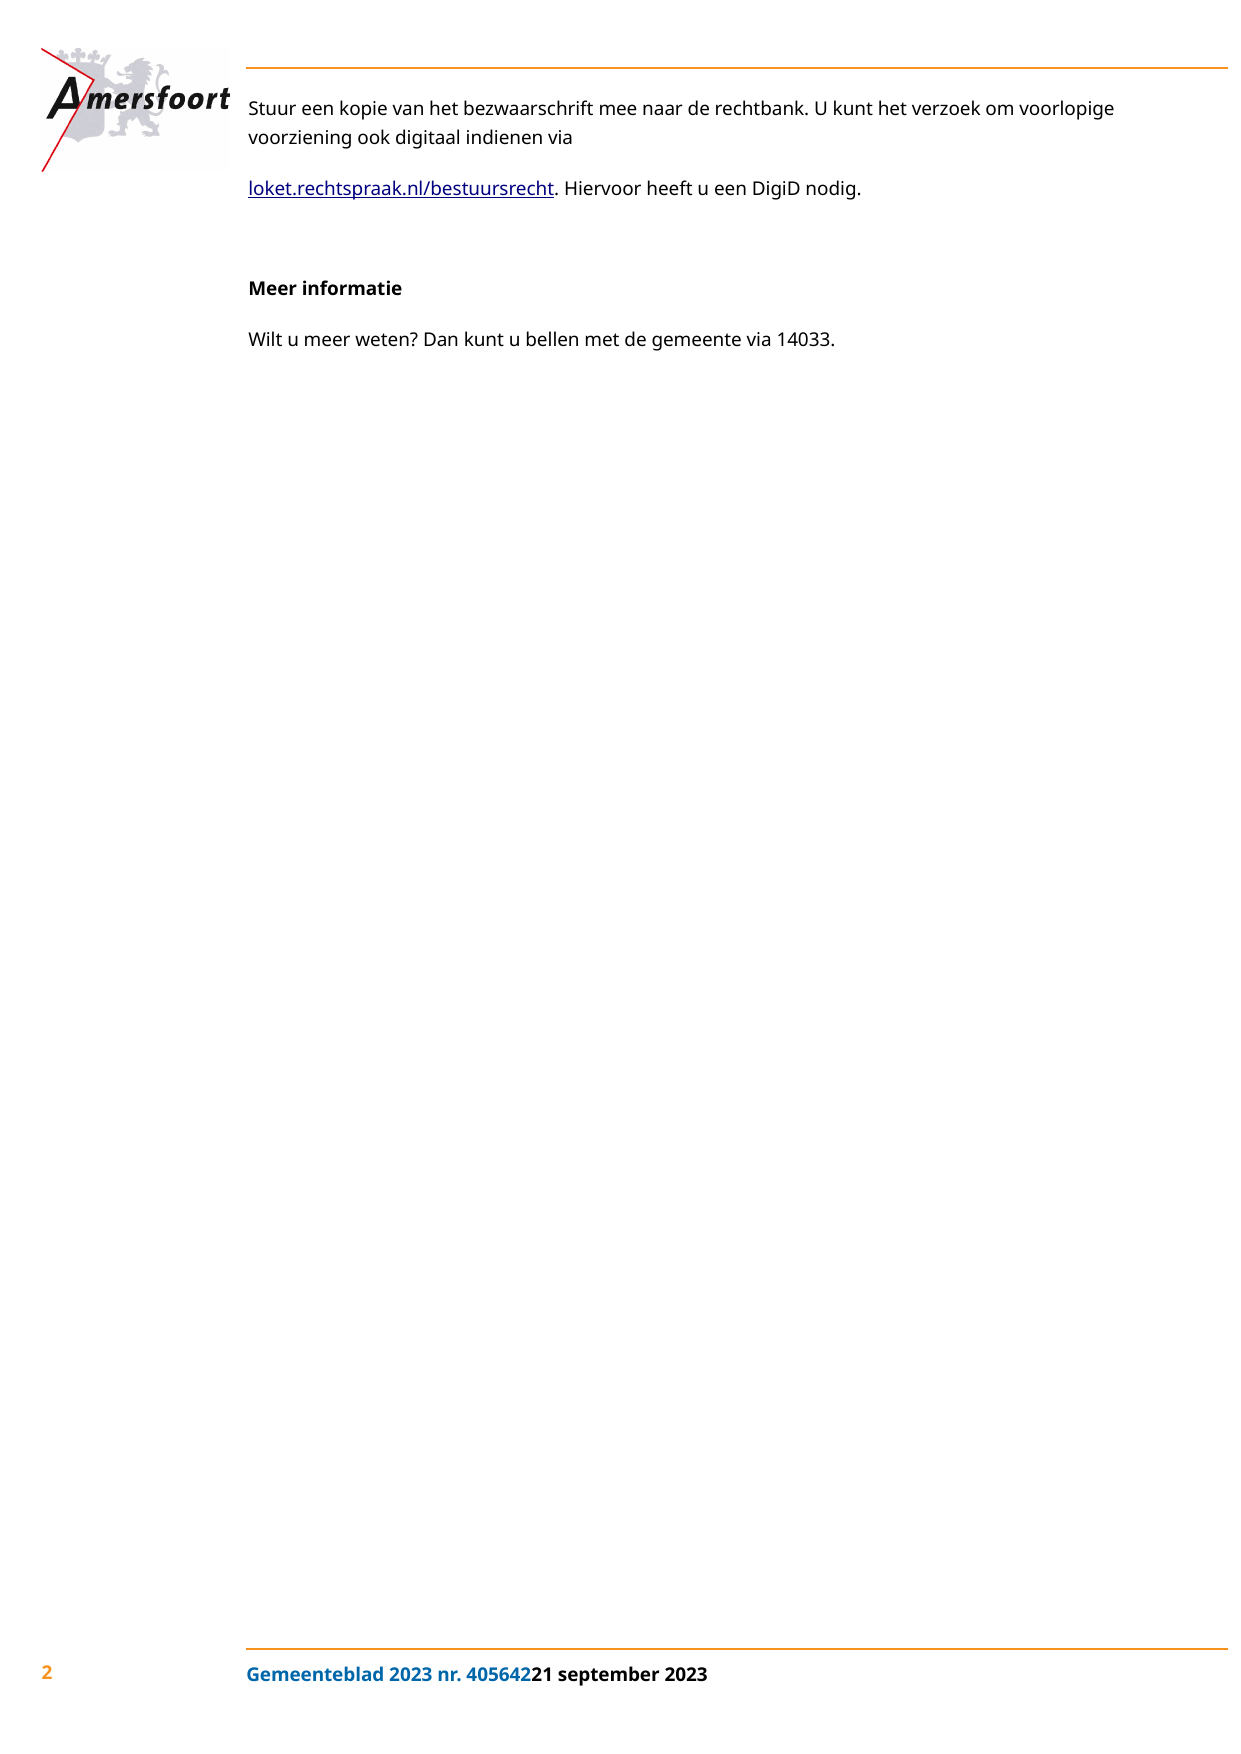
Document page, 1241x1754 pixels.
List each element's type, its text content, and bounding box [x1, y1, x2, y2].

picture [41, 47, 231, 172]
text loket.rechtspraak.nl/bestuursrecht. Hiervoor heeft u een DigiD nodig. [248, 175, 1152, 201]
text Stuur een kopie van het bezwaarschrift mee naar de rechtbank. U kunt het verzoek om voorlopige voorziening ook digitaal indienen via [248, 95, 1152, 150]
text Meer informatie [248, 276, 1152, 301]
text Wilt u meer weten? Dan kunt u bellen met de gemeente via 14033. [248, 326, 1152, 352]
